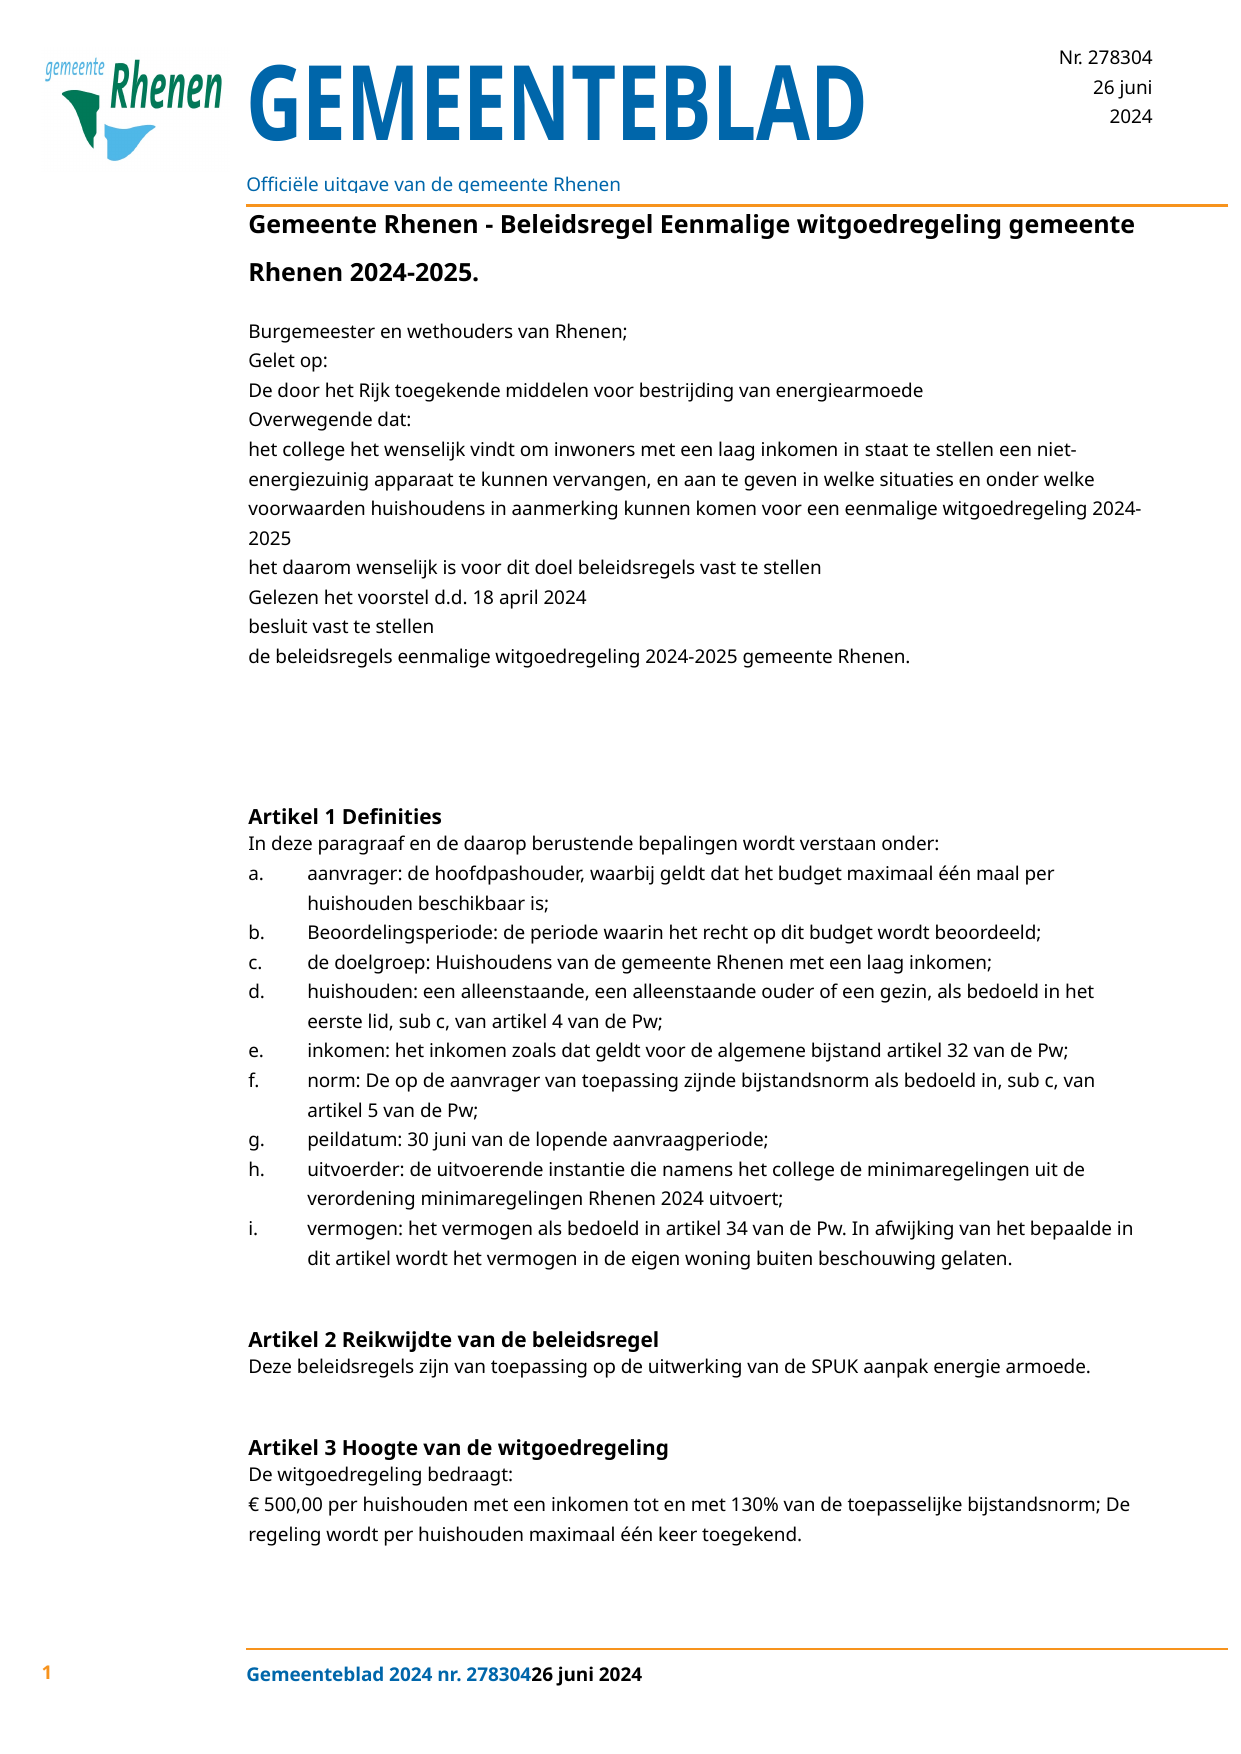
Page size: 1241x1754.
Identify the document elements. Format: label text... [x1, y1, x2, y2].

text In deze paragraaf en de daarop berustende bepalingen wordt verstaan onder: [248, 831, 1152, 856]
text De witgoedregeling bedraagt: [248, 1462, 1152, 1487]
list de doelgroep: Huishoudens van de gemeente Rhenen met een laag inkomen; [248, 949, 1152, 975]
text De door het Rijk toegekende middelen voor bestrijding van energiearmoede [248, 377, 1152, 403]
text Artikel 2 Reikwijdte van de beleidsregel [248, 1325, 1152, 1353]
text het daarom wenselijk is voor dit doel beleidsregels vast te stellen [248, 554, 1152, 580]
text Overwegende dat: [248, 407, 1152, 432]
text € 500,00 per huishouden met een inkomen tot en met 130% van de toepasselijke bijstandsnorm; De regeling wordt per huishouden maximaal één keer toegekend. [248, 1491, 1152, 1547]
list aanvrager: de hoofdpashouder, waarbij geldt dat het budget maximaal één maal per huishouden beschikbaar is; [248, 860, 1152, 916]
text Artikel 1 Definities [248, 802, 1152, 831]
text Deze beleidsregels zijn van toepassing op de uitwerking van de SPUK aanpak energie armoede. [248, 1353, 1152, 1379]
list peildatum: 30 juni van de lopende aanvraagperiode; [248, 1126, 1152, 1152]
list Beoordelingsperiode: de periode waarin het recht op dit budget wordt beoordeeld; [248, 919, 1152, 945]
text het college het wenselijk vindt om inwoners met een laag inkomen in staat te stellen een niet-energiezuinig apparaat te kunnen vervangen, en aan te geven in welke situaties en onder welke voorwaarden huishoudens in aanmerking kunnen komen voor een eenmalige witgoedregeling 2024-2025 [248, 436, 1152, 551]
list vermogen: het vermogen als bedoeld in artikel 34 van de Pw. In afwijking van het bepaalde in dit artikel wordt het vermogen in de eigen woning buiten beschouwing gelaten. [248, 1215, 1152, 1271]
text de beleidsregels eenmalige witgoedregeling 2024-2025 gemeente Rhenen. [248, 643, 1152, 669]
list uitvoerder: de uitvoerende instantie die namens het college de minimaregelingen uit de verordening minimaregelingen Rhenen 2024 uitvoert; [248, 1156, 1152, 1211]
text Artikel 3 Hoogte van de witgoedregeling [248, 1433, 1152, 1462]
picture [41, 47, 231, 172]
text Burgemeester en wethouders van Rhenen; [248, 318, 1152, 344]
text besluit vast te stellen [248, 614, 1152, 639]
list norm: De op de aanvrager van toepassing zijnde bijstandsnorm als bedoeld in, sub c, van artikel 5 van de Pw; [248, 1067, 1152, 1123]
list huishouden: een alleenstaande, een alleenstaande ouder of een gezin, als bedoeld in het eerste lid, sub c, van artikel 4 van de Pw; [248, 978, 1152, 1034]
text Gelezen het voorstel d.d. 18 april 2024 [248, 584, 1152, 610]
list inkomen: het inkomen zoals dat geldt voor de algemene bijstand artikel 32 van de Pw; [248, 1038, 1152, 1063]
text Gelet op: [248, 347, 1152, 373]
text Gemeente Rhenen - Beleidsregel Eenmalige witgoedregeling gemeente Rhenen 2024-2025. [248, 207, 1152, 288]
